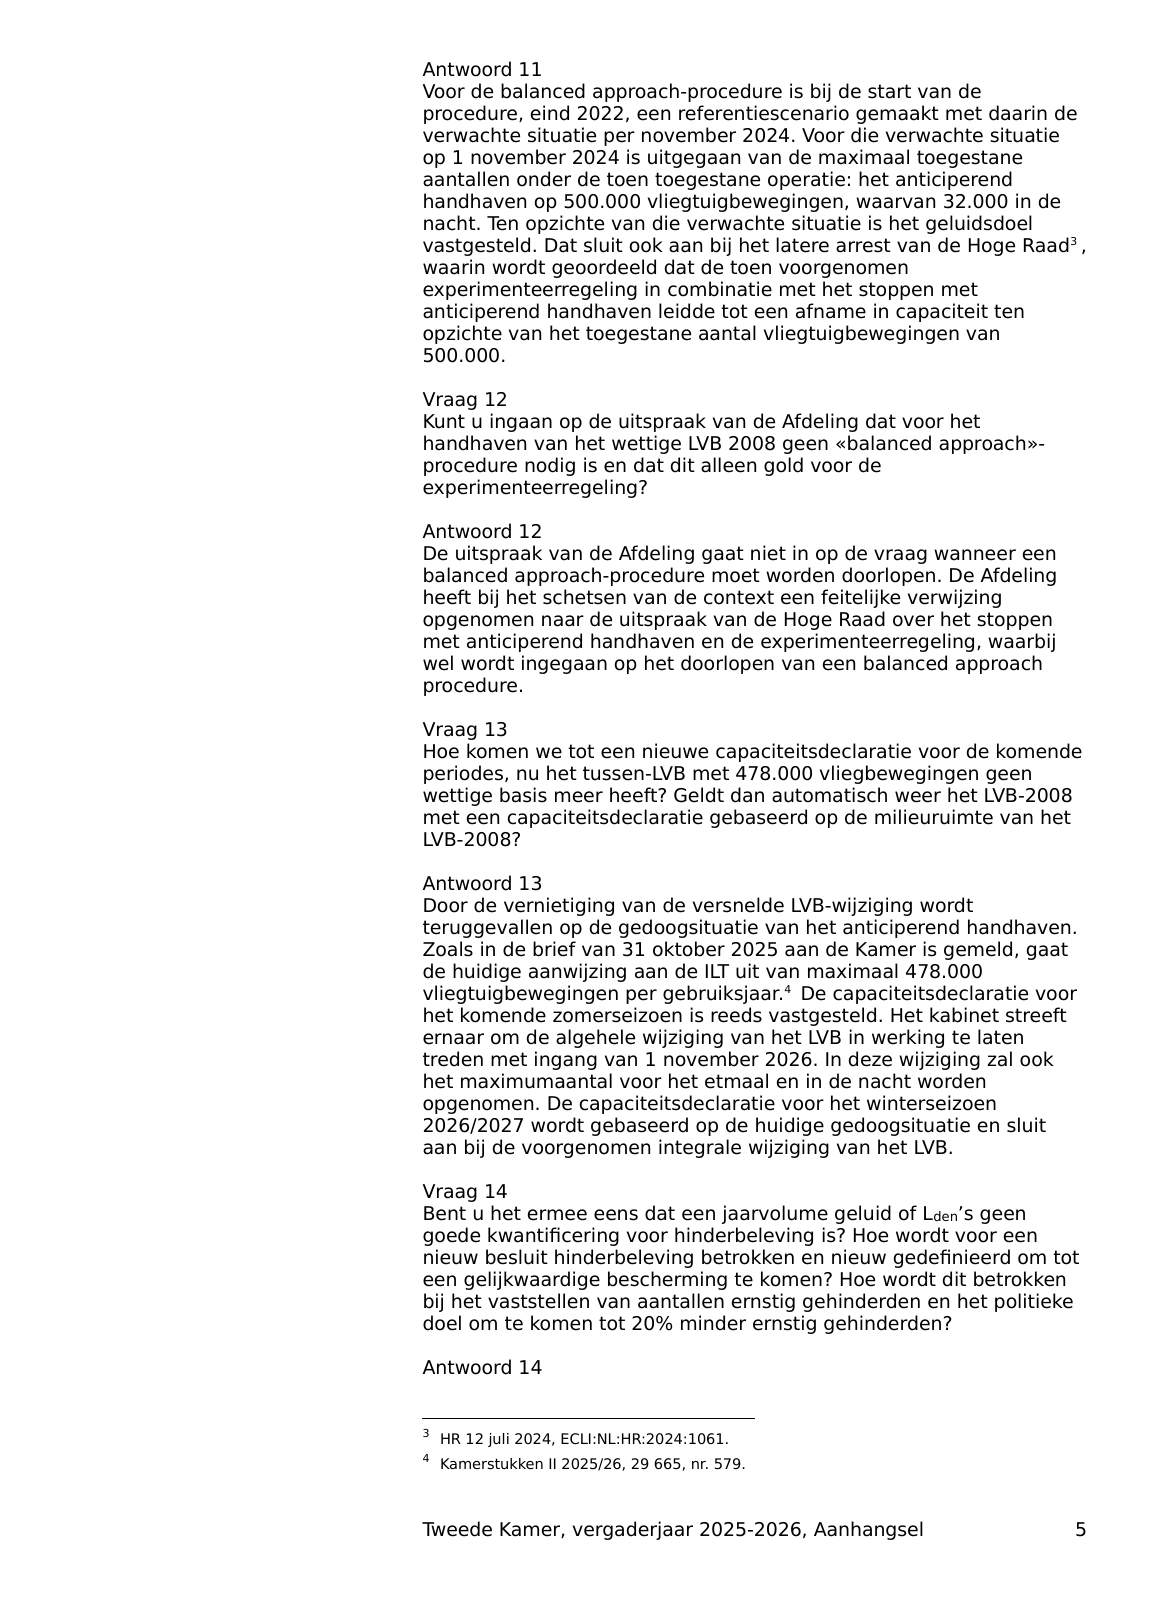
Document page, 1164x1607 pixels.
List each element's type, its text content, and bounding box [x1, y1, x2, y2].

text Kamerstukken II 2025/26, 29 665, nr. 579. [422, 1452, 1087, 1474]
text De uitspraak van de Afdeling gaat niet in op de vraag wanneer een balanced approach-procedure moet worden doorlopen. De Afdeling heeft bij het schetsen van de context een feitelijke verwijzing opgenomen naar de uitspraak van de Hoge Raad over het stoppen met anticiperend handhaven en de experimenteerregeling, waarbij wel wordt ingegaan op het doorlopen van een balanced approach procedure. [422, 543, 1087, 697]
text Vraag 13 [422, 719, 1087, 741]
text Vraag 12 [422, 389, 1087, 411]
text Door de vernietiging van de versnelde LVB-wijziging wordt teruggevallen op de gedoogsituatie van het anticiperend handhaven. Zoals in de brief van 31 oktober 2025 aan de Kamer is gemeld, gaat de huidige aanwijzing aan de ILT uit van maximaal 478.000 vliegtuigbewegingen per gebruiksjaar. De capaciteitsdeclaratie voor het komende zomerseizoen is reeds vastgesteld. Het kabinet streeft ernaar om de algehele wijziging van het LVB in werking te laten treden met ingang van 1 november 2026. In deze wijziging zal ook het maximumaantal voor het etmaal en in de nacht worden opgenomen. De capaciteitsdeclaratie voor het winterseizoen 2026/2027 wordt gebaseerd op de huidige gedoogsituatie en sluit aan bij de voorgenomen integrale wijziging van het LVB. [422, 895, 1087, 1159]
text Vraag 14 [422, 1181, 1087, 1203]
text Antwoord 12 [422, 521, 1087, 543]
text Voor de balanced approach-procedure is bij de start van de procedure, eind 2022, een referentiescenario gemaakt met daarin de verwachte situatie per november 2024. Voor die verwachte situatie op 1 november 2024 is uitgegaan van de maximaal toegestane aantallen onder de toen toegestane operatie: het anticiperend handhaven op 500.000 vliegtuigbewegingen, waarvan 32.000 in de nacht. Ten opzichte van die verwachte situatie is het geluidsdoel vastgesteld. Dat sluit ook aan bij het latere arrest van de Hoge Raad, waarin wordt geoordeeld dat de toen voorgenomen experimenteerregeling in combinatie met het stoppen met anticiperend handhaven leidde tot een afname in capaciteit ten opzichte van het toegestane aantal vliegtuigbewegingen van 500.000. [422, 81, 1087, 367]
text Antwoord 11 [422, 59, 1087, 81]
text Bent u het ermee eens dat een jaarvolume geluid of Lden’s geen goede kwantificering voor hinderbeleving is? Hoe wordt voor een nieuw besluit hinderbeleving betrokken en nieuw gedefinieerd om tot een gelijkwaardige bescherming te komen? Hoe wordt dit betrokken bij het vaststellen van aantallen ernstig gehinderden en het politieke doel om te komen tot 20% minder ernstig gehinderden? [422, 1203, 1087, 1335]
text Hoe komen we tot een nieuwe capaciteitsdeclaratie voor de komende periodes, nu het tussen-LVB met 478.000 vliegbewegingen geen wettige basis meer heeft? Geldt dan automatisch weer het LVB-2008 met een capaciteitsdeclaratie gebaseerd op de milieuruimte van het LVB-2008? [422, 741, 1087, 851]
text Antwoord 13 [422, 873, 1087, 895]
text HR 12 juli 2024, ECLI:NL:HR:2024:1061. [422, 1427, 1087, 1449]
text Kunt u ingaan op de uitspraak van de Afdeling dat voor het handhaven van het wettige LVB 2008 geen «balanced approach»-procedure nodig is en dat dit alleen gold voor de experimenteerregeling? [422, 411, 1087, 499]
text Antwoord 14 [422, 1357, 1087, 1379]
